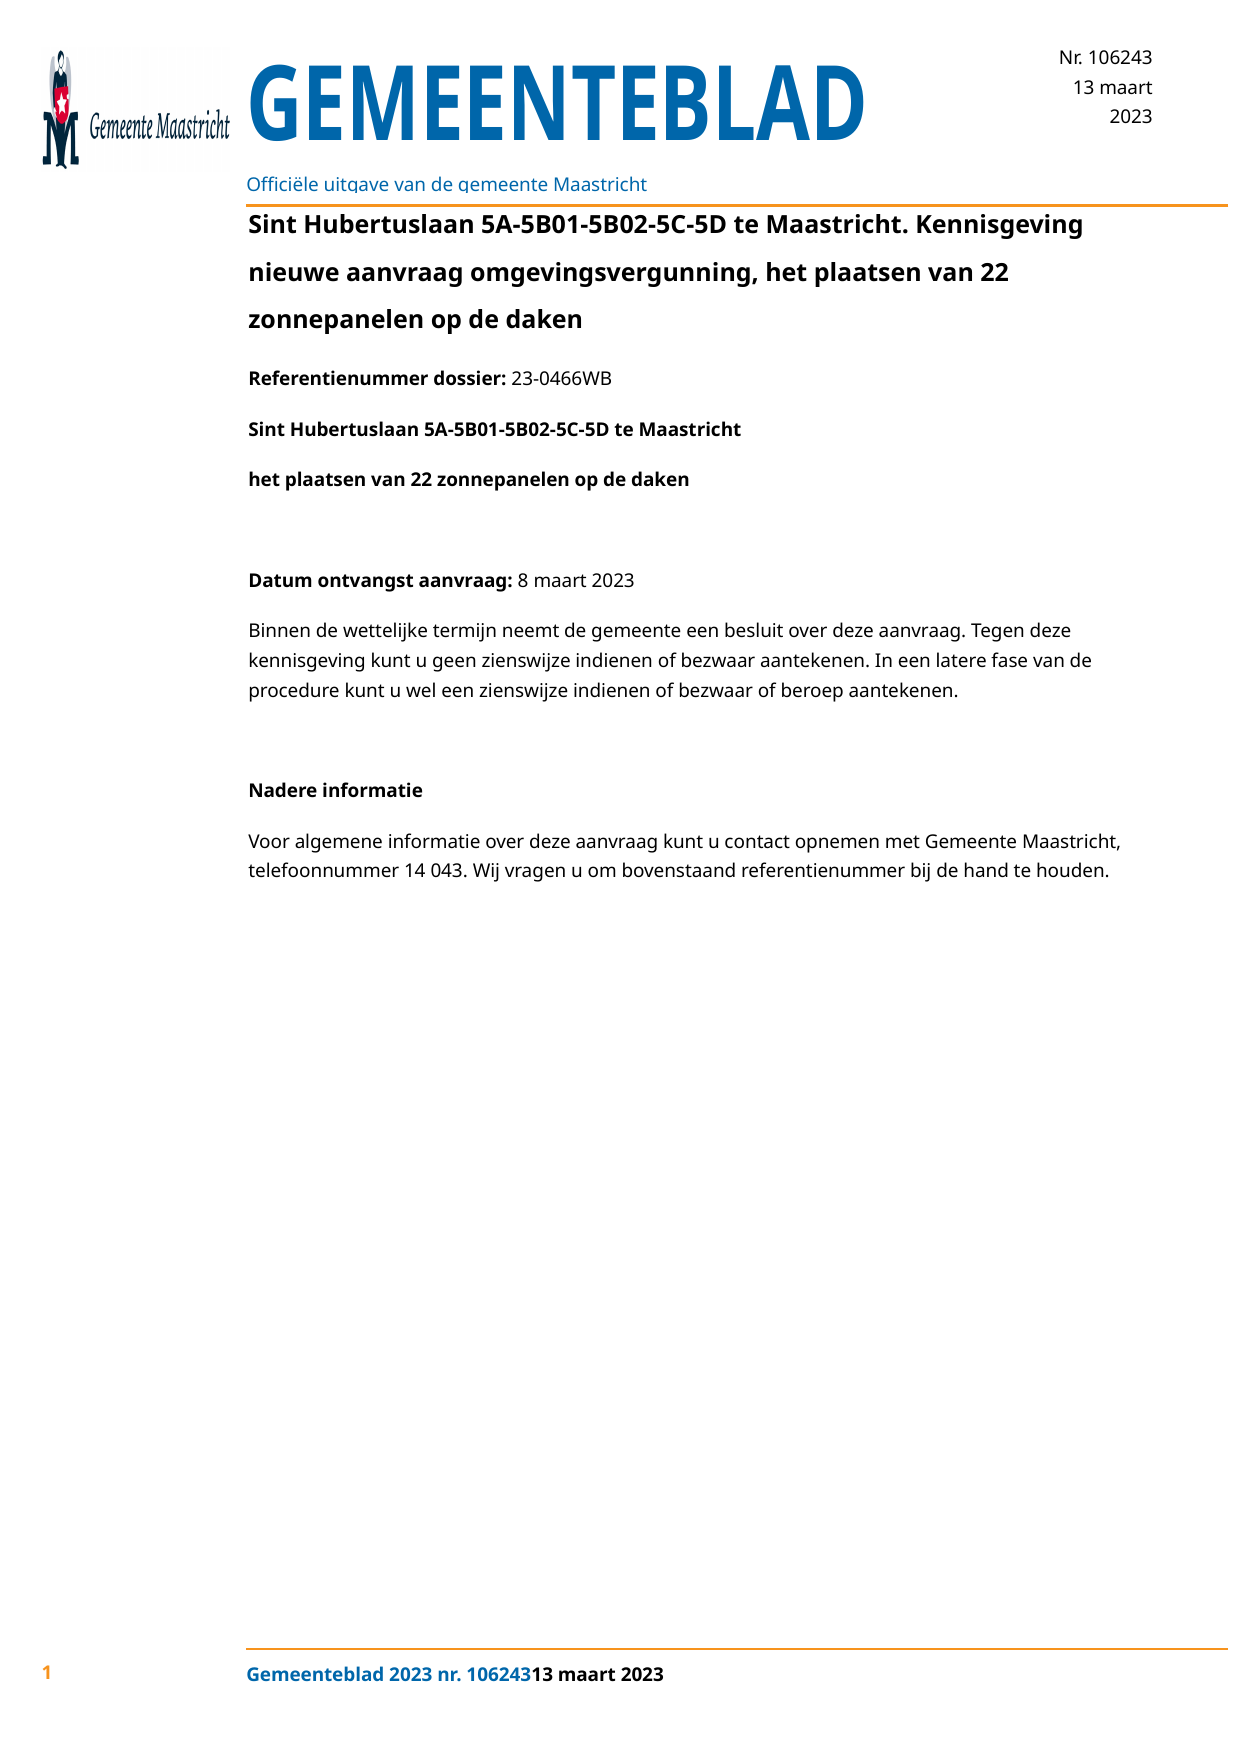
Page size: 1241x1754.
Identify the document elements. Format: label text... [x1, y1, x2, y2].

text Referentienummer dossier: 23-0466WB [248, 366, 1152, 391]
text Voor algemene informatie over deze aanvraag kunt u contact opnemen met Gemeente Maastricht, telefoonnummer 14 043. Wij vragen u om bovenstaand referentienummer bij de hand te houden. [248, 828, 1152, 883]
text Sint Hubertuslaan 5A-5B01-5B02-5C-5D te Maastricht. Kennisgeving nieuwe aanvraag omgevingsvergunning, het plaatsen van 22 zonnepanelen op de daken [248, 207, 1152, 336]
text Binnen de wettelijke termijn neemt de gemeente een besluit over deze aanvraag. Tegen deze kennisgeving kunt u geen zienswijze indienen of bezwaar aantekenen. In een latere fase van de procedure kunt u wel een zienswijze indienen of bezwaar of beroep aantekenen. [248, 618, 1152, 702]
text het plaatsen van 22 zonnepanelen op de daken [248, 466, 1152, 492]
text Datum ontvangst aanvraag: 8 maart 2023 [248, 567, 1152, 593]
text Nadere informatie [248, 778, 1152, 803]
picture [41, 47, 231, 172]
text Sint Hubertuslaan 5A-5B01-5B02-5C-5D te Maastricht [248, 416, 1152, 442]
